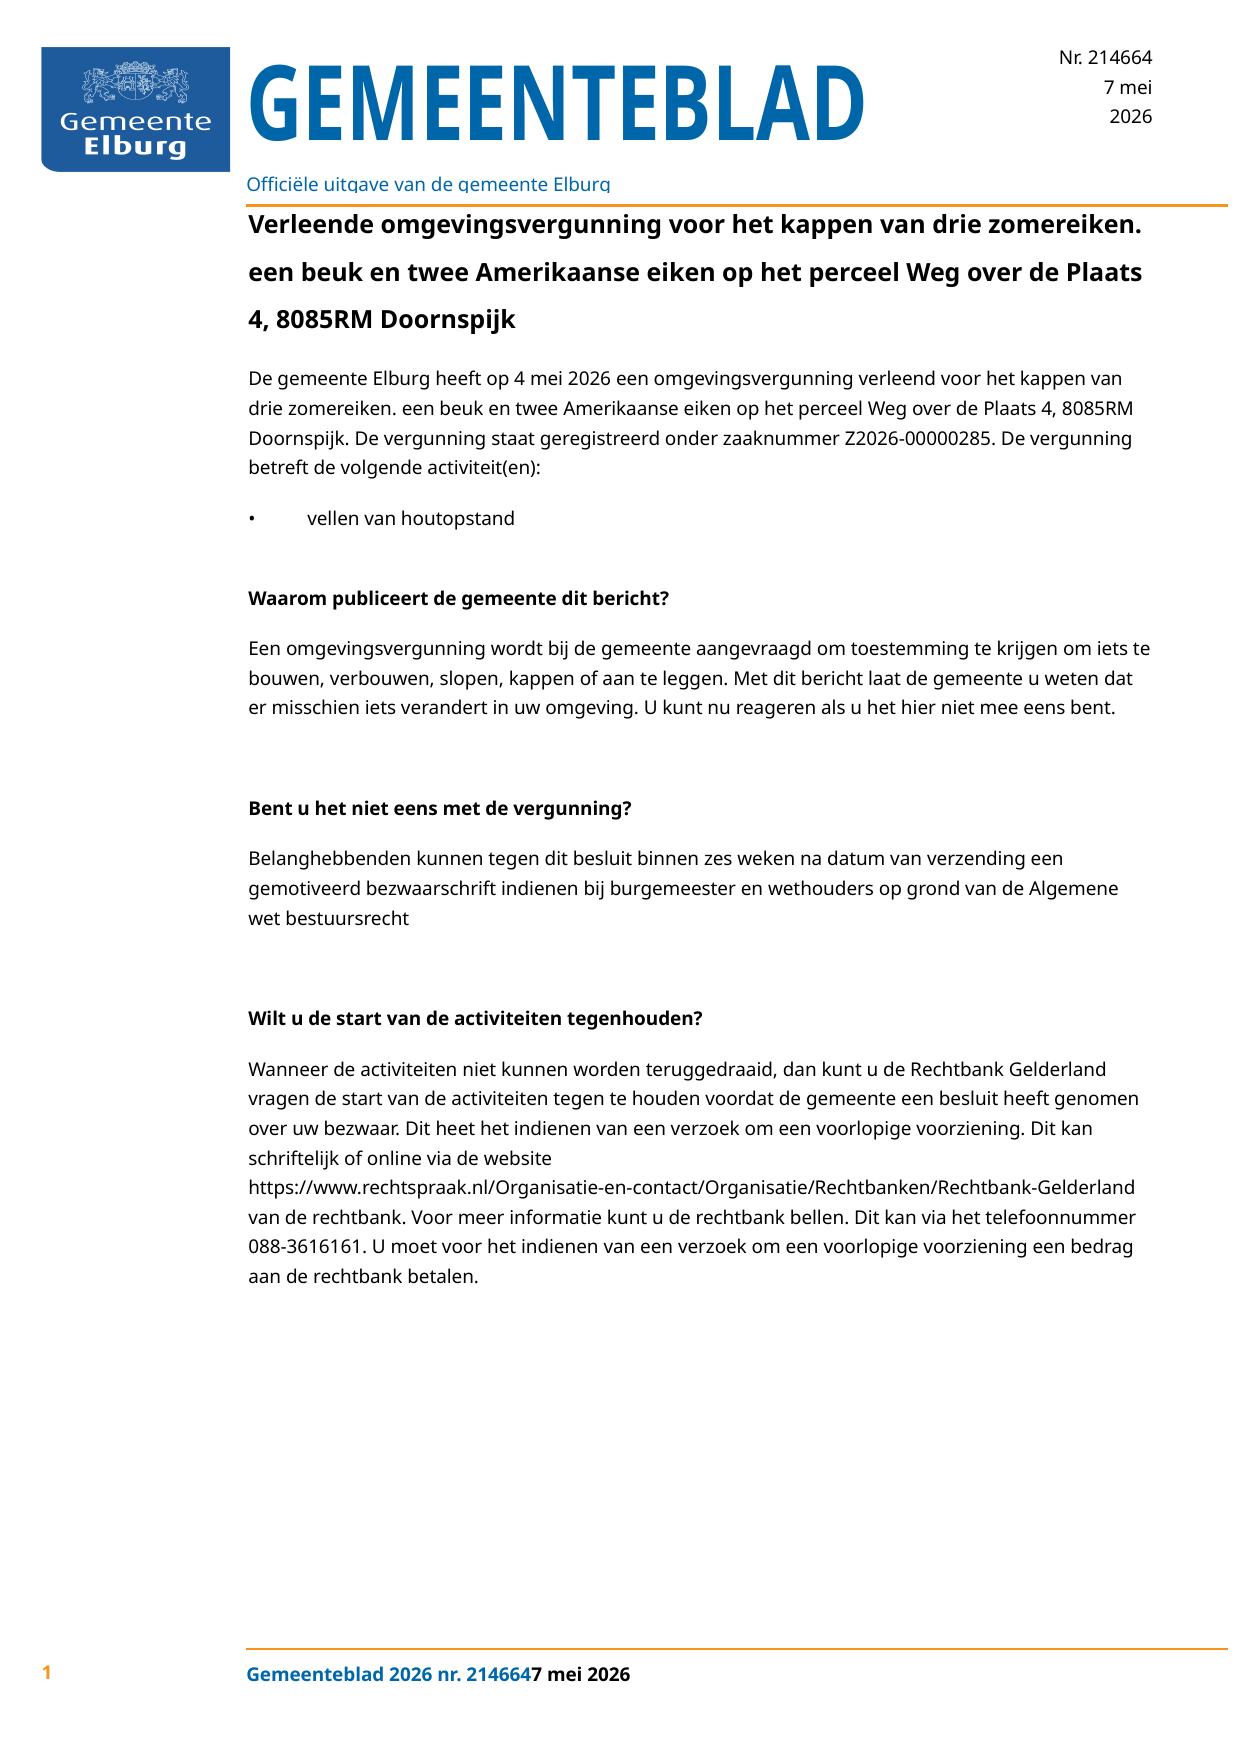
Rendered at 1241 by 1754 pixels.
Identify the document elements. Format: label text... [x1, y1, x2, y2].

text Wilt u de start van de activiteiten tegenhouden? [248, 1006, 1152, 1031]
text Wanneer de activiteiten niet kunnen worden teruggedraaid, dan kunt u de Rechtbank Gelderland vragen de start van de activiteiten tegen te houden voordat de gemeente een besluit heeft genomen over uw bezwaar. Dit heet het indienen van een verzoek om een voorlopige voorziening. Dit kan schriftelijk of online via de website https://www.rechtspraak.nl/Organisatie-en-contact/Organisatie/Rechtbanken/Rechtbank-Gelderland van de rechtbank. Voor meer informatie kunt u de rechtbank bellen. Dit kan via het telefoonnummer 088-3616161. U moet voor het indienen van een verzoek om een voorlopige voorziening een bedrag aan de rechtbank betalen. [248, 1056, 1152, 1289]
list vellen van houtopstand [248, 505, 1152, 530]
text Verleende omgevingsvergunning voor het kappen van drie zomereiken. een beuk en twee Amerikaanse eiken op het perceel Weg over de Plaats 4, 8085RM Doornspijk [248, 207, 1152, 336]
text De gemeente Elburg heeft op 4 mei 2026 een omgevingsvergunning verleend voor het kappen van drie zomereiken. een beuk en twee Amerikaanse eiken op het perceel Weg over de Plaats 4, 8085RM Doornspijk. De vergunning staat geregistreerd onder zaaknummer Z2026-00000285. De vergunning betreft de volgende activiteit(en): [248, 366, 1152, 480]
picture [41, 47, 231, 172]
text Een omgevingsvergunning wordt bij de gemeente aangevraagd om toestemming te krijgen om iets te bouwen, verbouwen, slopen, kappen of aan te leggen. Met dit bericht laat de gemeente u weten dat er misschien iets verandert in uw omgeving. U kunt nu reageren als u het hier niet mee eens bent. [248, 635, 1152, 720]
text Bent u het niet eens met de vergunning? [248, 795, 1152, 821]
text Waarom publiceert de gemeente dit bericht? [248, 585, 1152, 610]
text Belanghebbenden kunnen tegen dit besluit binnen zes weken na datum van verzending een gemotiveerd bezwaarschrift indienen bij burgemeester en wethouders op grond van de Algemene wet bestuursrecht [248, 846, 1152, 930]
